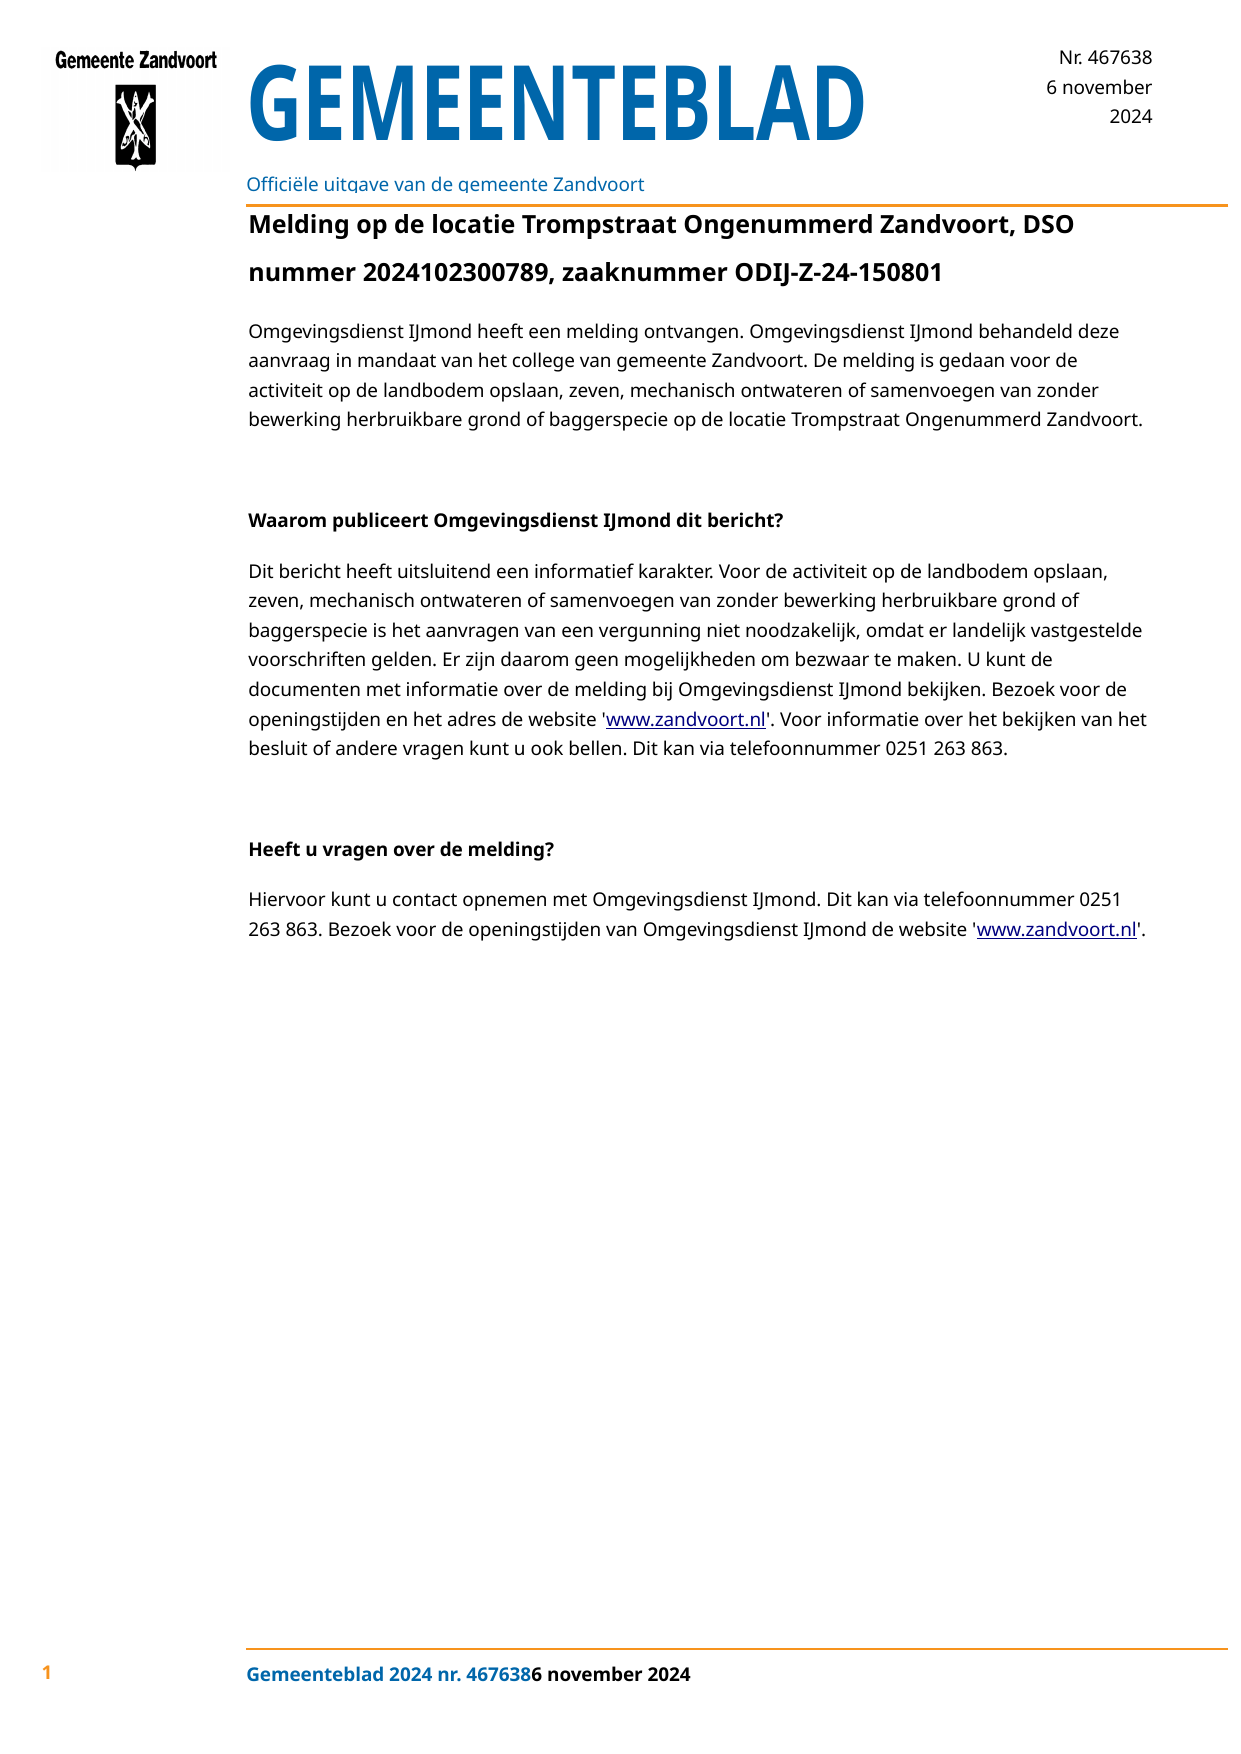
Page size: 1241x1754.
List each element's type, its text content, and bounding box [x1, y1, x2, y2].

text Melding op de locatie Trompstraat Ongenummerd Zandvoort, DSO nummer 2024102300789, zaaknummer ODIJ-Z-24-150801 [248, 207, 1152, 288]
text Omgevingsdienst IJmond heeft een melding ontvangen. Omgevingsdienst IJmond behandeld deze aanvraag in mandaat van het college van gemeente Zandvoort. De melding is gedaan voor de activiteit op de landbodem opslaan, zeven, mechanisch ontwateren of samenvoegen van zonder bewerking herbruikbare grond of baggerspecie op de locatie Trompstraat Ongenummerd Zandvoort. [248, 318, 1152, 432]
picture [41, 47, 231, 172]
text Heeft u vragen over de melding? [248, 836, 1152, 862]
text Hiervoor kunt u contact opnemen met Omgevingsdienst IJmond. Dit kan via telefoonnummer 0251 263 863. Bezoek voor de openingstijden van Omgevingsdienst IJmond de website 'www.zandvoort.nl'. [248, 887, 1152, 942]
text Waarom publiceert Omgevingsdienst IJmond dit bericht? [248, 507, 1152, 533]
text Dit bericht heeft uitsluitend een informatief karakter. Voor de activiteit op de landbodem opslaan, zeven, mechanisch ontwateren of samenvoegen van zonder bewerking herbruikbare grond of baggerspecie is het aanvragen van een vergunning niet noodzakelijk, omdat er landelijk vastgestelde voorschriften gelden. Er zijn daarom geen mogelijkheden om bezwaar te maken. U kunt de documenten met informatie over de melding bij Omgevingsdienst IJmond bekijken. Bezoek voor de openingstijden en het adres de website 'www.zandvoort.nl'. Voor informatie over het bekijken van het besluit of andere vragen kunt u ook bellen. Dit kan via telefoonnummer 0251 263 863. [248, 558, 1152, 761]
